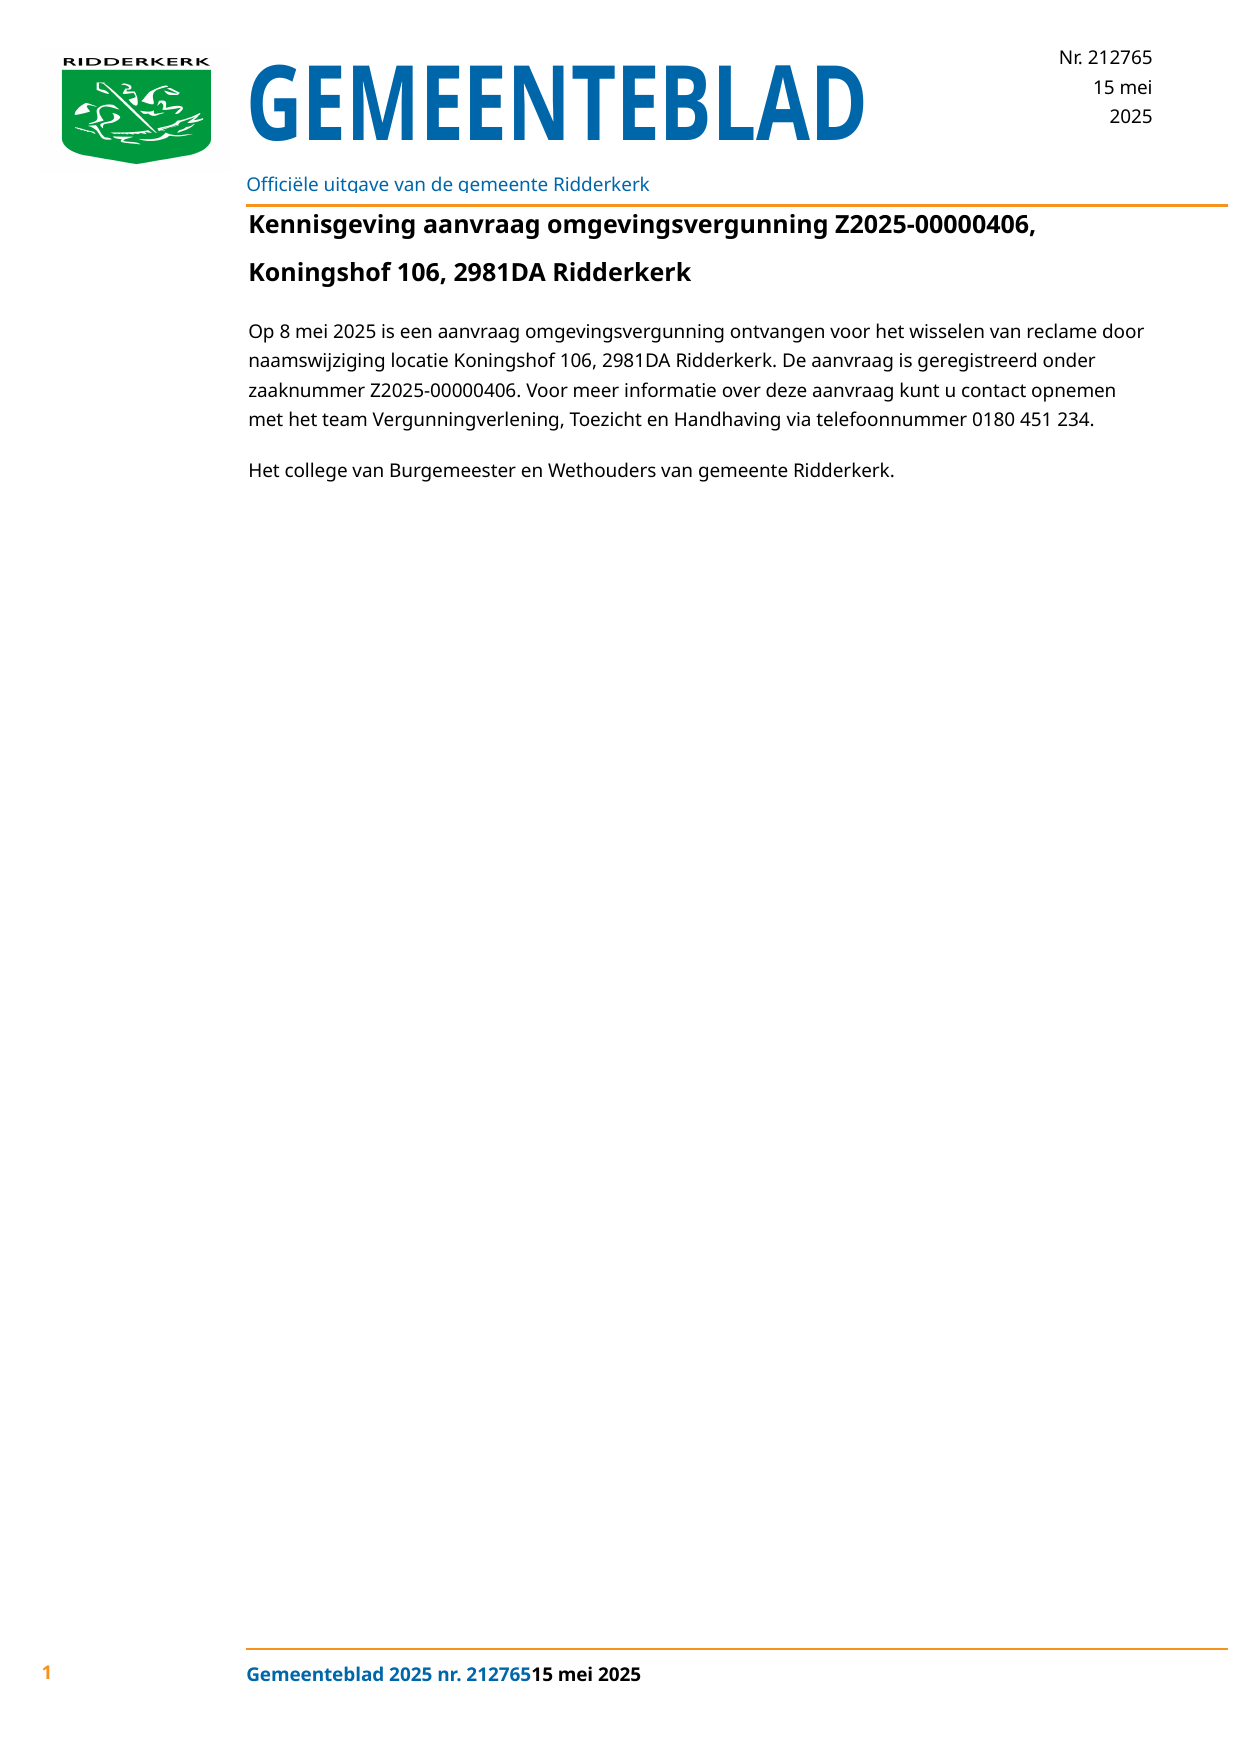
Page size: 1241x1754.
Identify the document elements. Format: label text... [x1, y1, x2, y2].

text Kennisgeving aanvraag omgevingsvergunning Z2025-00000406, Koningshof 106, 2981DA Ridderkerk [248, 207, 1152, 288]
picture [41, 47, 231, 172]
text Op 8 mei 2025 is een aanvraag omgevingsvergunning ontvangen voor het wisselen van reclame door naamswijziging locatie Koningshof 106, 2981DA Ridderkerk. De aanvraag is geregistreerd onder zaaknummer Z2025-00000406. Voor meer informatie over deze aanvraag kunt u contact opnemen met het team Vergunningverlening, Toezicht en Handhaving via telefoonnummer 0180 451 234. [248, 318, 1152, 432]
text Het college van Burgemeester en Wethouders van gemeente Ridderkerk. [248, 457, 1152, 483]
